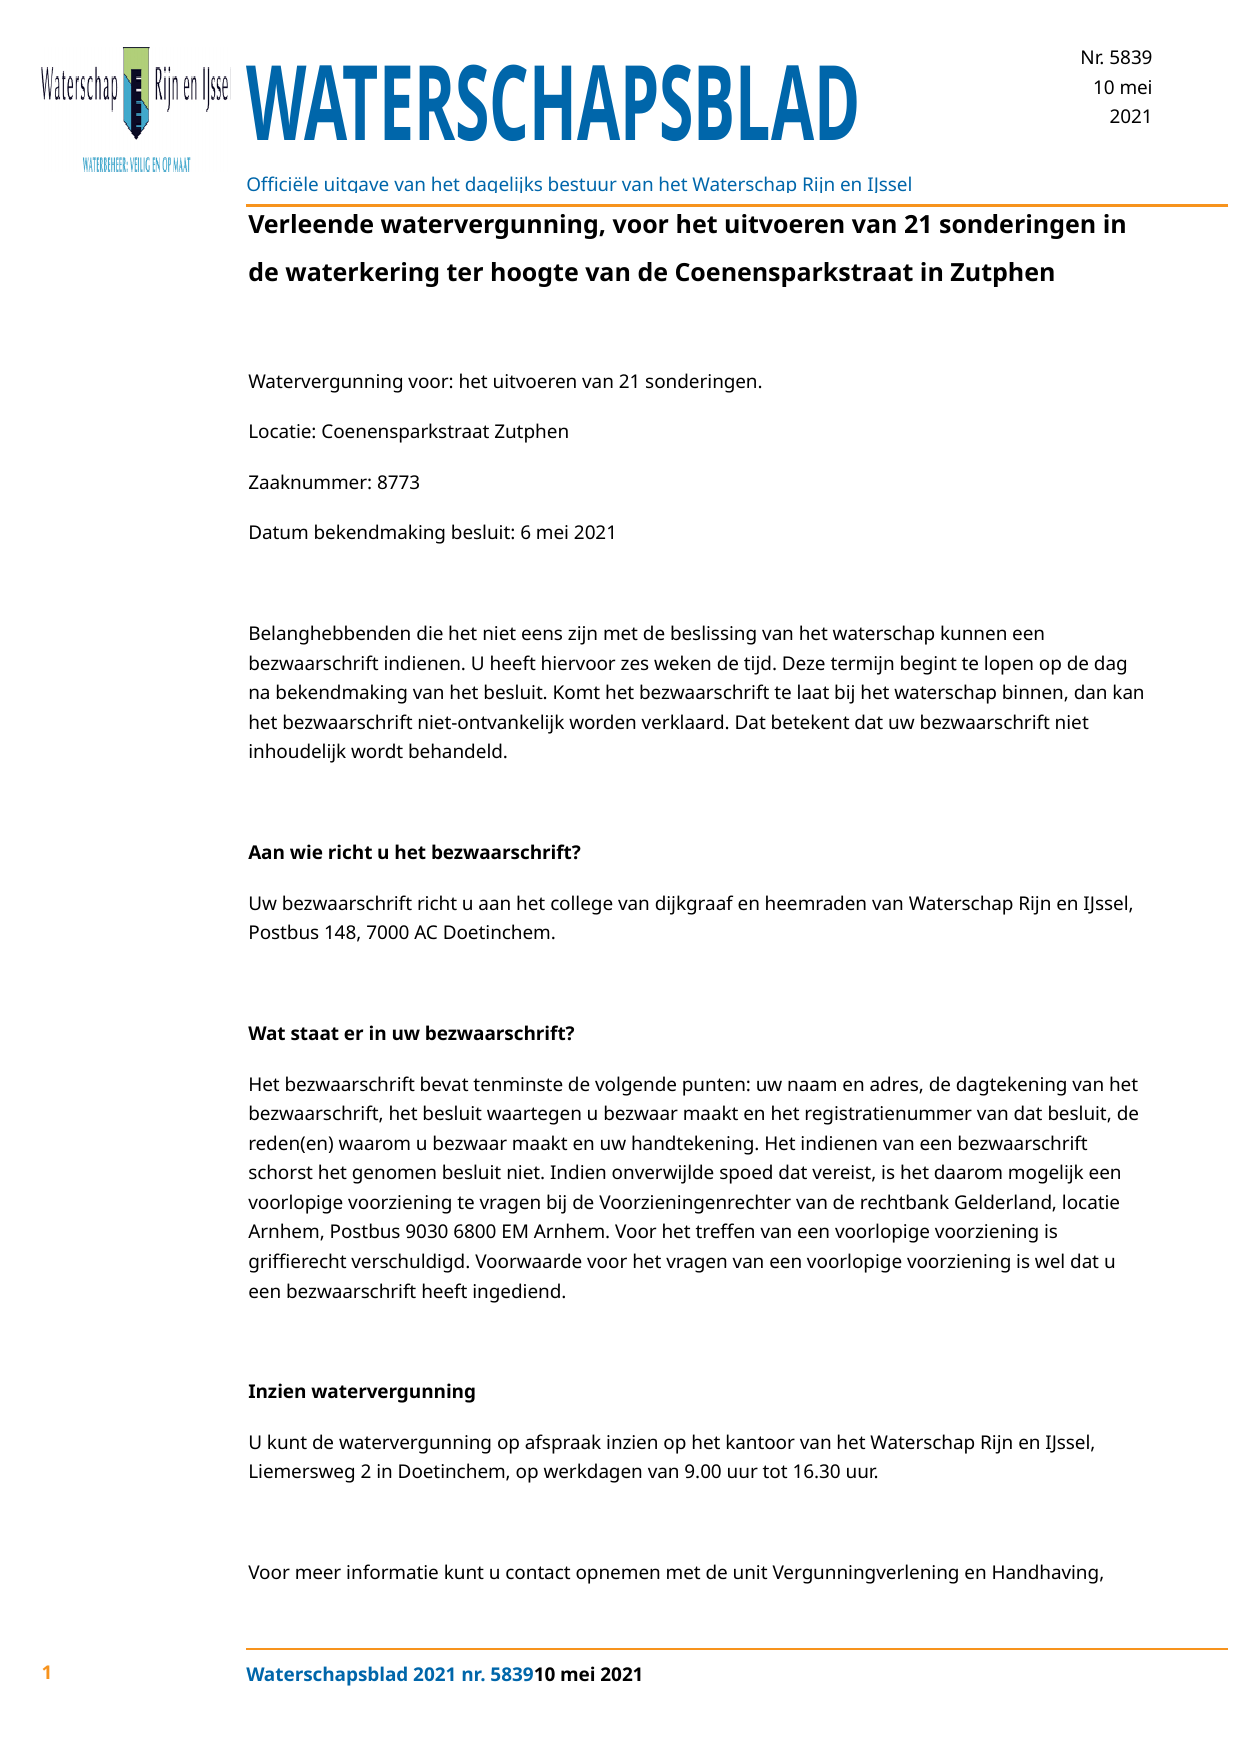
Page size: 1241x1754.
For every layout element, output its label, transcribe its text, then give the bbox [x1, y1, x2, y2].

text Datum bekendmaking besluit: 6 mei 2021 [248, 519, 1152, 545]
text Wat staat er in uw bezwaarschrift? [248, 1020, 1152, 1046]
text Zaaknummer: 8773 [248, 469, 1152, 495]
picture [41, 47, 231, 172]
text Aan wie richt u het bezwaarschrift? [248, 839, 1152, 865]
text Belanghebbenden die het niet eens zijn met de beslissing van het waterschap kunnen een bezwaarschrift indienen. U heeft hiervoor zes weken de tijd. Deze termijn begint te lopen op de dag na bekendmaking van het besluit. Komt het bezwaarschrift te laat bij het waterschap binnen, dan kan het bezwaarschrift niet-ontvankelijk worden verklaard. Dat betekent dat uw bezwaarschrift niet inhoudelijk wordt behandeld. [248, 620, 1152, 764]
text Watervergunning voor: het uitvoeren van 21 sonderingen. [248, 368, 1152, 394]
text Het bezwaarschrift bevat tenminste de volgende punten: uw naam en adres, de dagtekening van het bezwaarschrift, het besluit waartegen u bezwaar maakt en het registratienummer van dat besluit, de reden(en) waarom u bezwaar maakt en uw handtekening. Het indienen van een bezwaarschrift schorst het genomen besluit niet. Indien onverwijlde spoed dat vereist, is het daarom mogelijk een voorlopige voorziening te vragen bij de Voorzieningenrechter van de rechtbank Gelderland, locatie Arnhem, Postbus 9030 6800 EM Arnhem. Voor het treffen van een voorlopige voorziening is griffierecht verschuldigd. Voorwaarde voor het vragen van een voorlopige voorziening is wel dat u een bezwaarschrift heeft ingediend. [248, 1071, 1152, 1304]
text Verleende watervergunning, voor het uitvoeren van 21 sonderingen in de waterkering ter hoogte van de Coenensparkstraat in Zutphen [248, 207, 1152, 288]
text U kunt de watervergunning op afspraak inzien op het kantoor van het Waterschap Rijn en IJssel, Liemersweg 2 in Doetinchem, op werkdagen van 9.00 uur tot 16.30 uur. [248, 1429, 1152, 1484]
text Locatie: Coenensparkstraat Zutphen [248, 419, 1152, 444]
text Uw bezwaarschrift richt u aan het college van dijkgraaf en heemraden van Waterschap Rijn en IJssel, Postbus 148, 7000 AC Doetinchem. [248, 890, 1152, 945]
text Voor meer informatie kunt u contact opnemen met de unit Vergunningverlening en Handhaving, [248, 1559, 1152, 1585]
text Inzien watervergunning [248, 1379, 1152, 1404]
